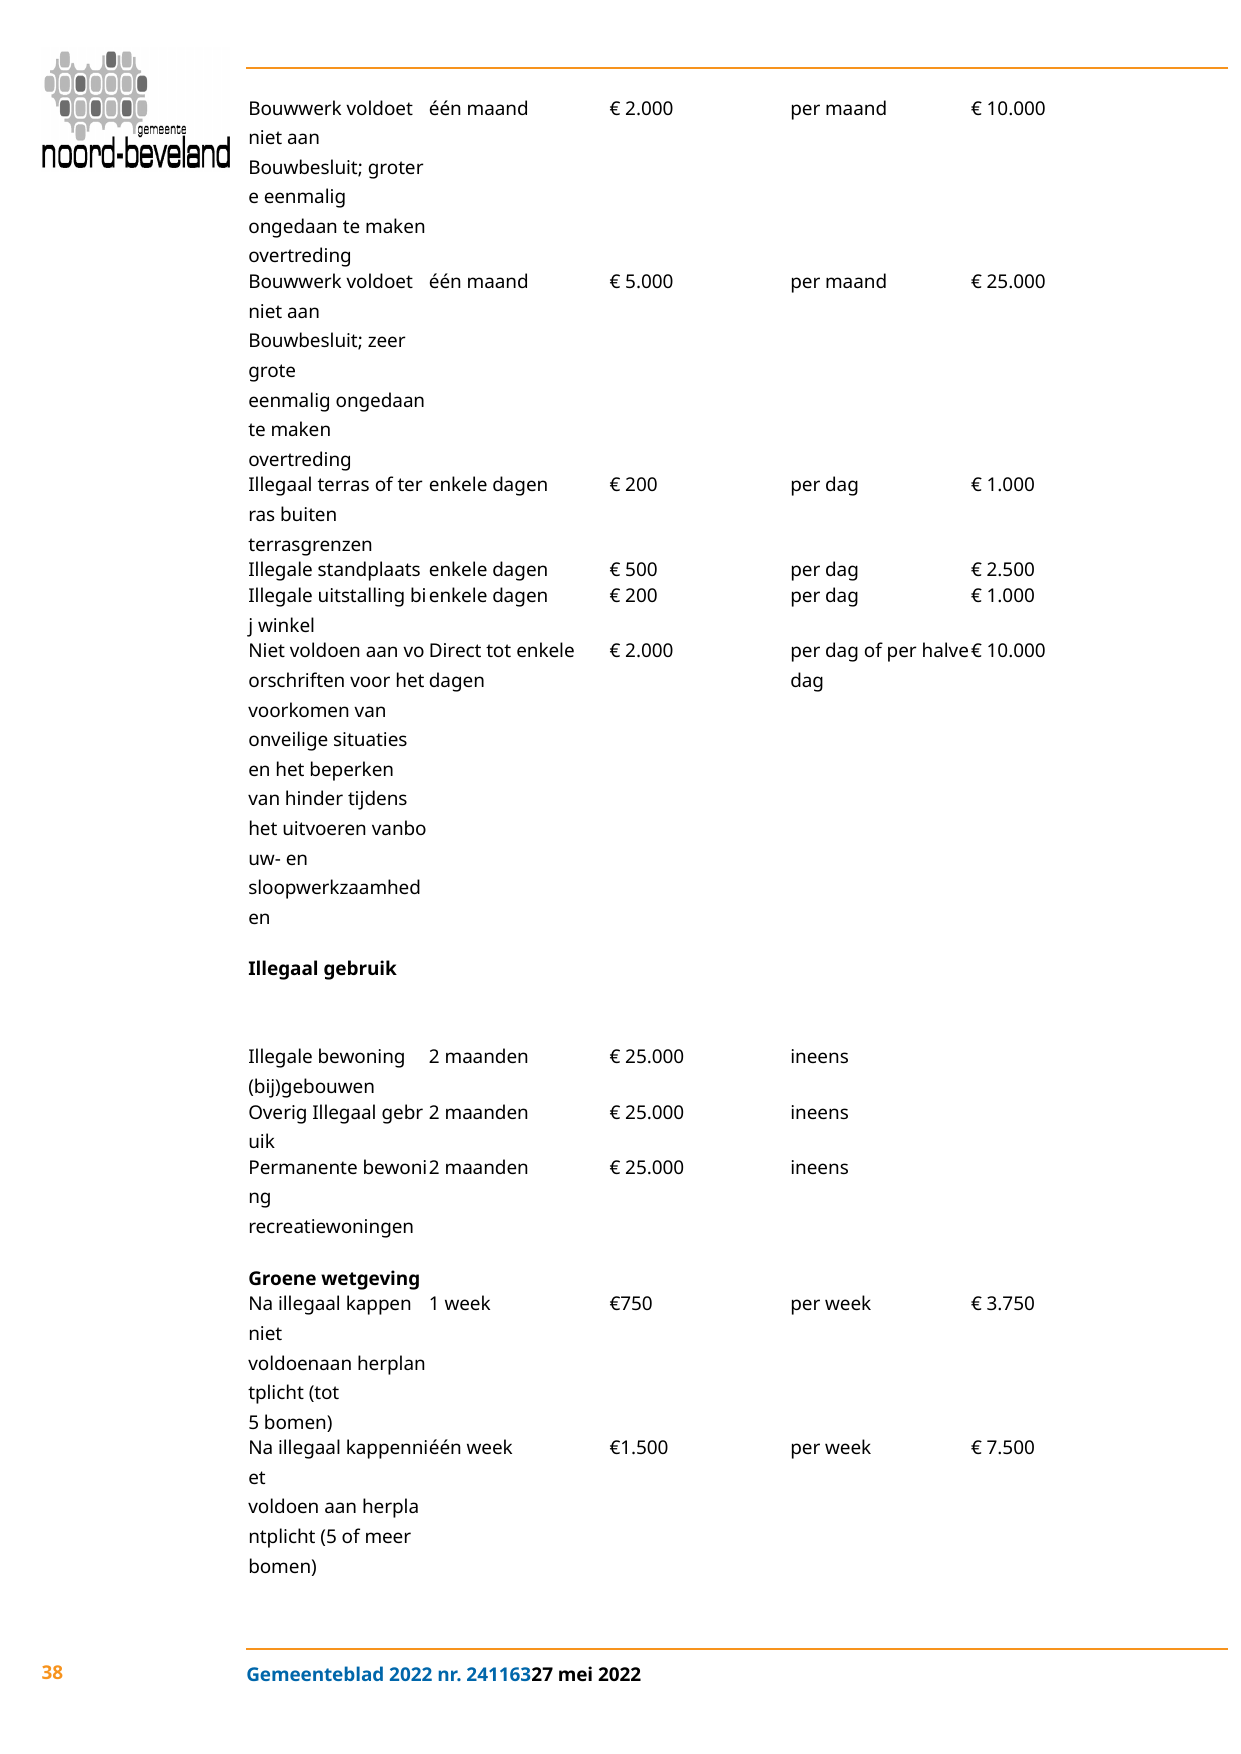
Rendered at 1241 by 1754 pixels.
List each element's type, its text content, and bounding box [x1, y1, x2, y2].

table_cell [971, 1239, 1152, 1265]
table_cell Groene wetgeving [248, 1265, 429, 1291]
table_cell € 3.750 [971, 1291, 1152, 1434]
table_cell Illegale uitstalling bij winkel [248, 582, 429, 638]
table_cell [609, 1265, 790, 1291]
table_header € 25.000 [609, 1044, 790, 1099]
table_cell enkele dagen [429, 557, 609, 582]
table_cell € 25.000 [609, 1154, 790, 1239]
table_cell per dag of per halve dag [790, 638, 971, 929]
table_cell ineens [790, 1154, 971, 1239]
table_cell Illegaal gebruik [248, 955, 429, 981]
table_cell Niet voldoen aan voorschriften voor het voorkomen van onveilige situaties en het beperken van hinder tijdens het uitvoeren vanbouw- en sloopwerkzaamheden [248, 638, 429, 929]
table_cell één maand [429, 269, 609, 472]
table_cell € 500 [609, 557, 790, 582]
table_cell per week [790, 1291, 971, 1434]
table_cell [248, 930, 429, 955]
table_header [971, 1044, 1152, 1099]
table_cell € 25.000 [971, 269, 1152, 472]
table_cell [609, 930, 790, 955]
table_cell [971, 1265, 1152, 1291]
picture [41, 47, 231, 172]
table_cell [790, 1579, 971, 1604]
table_header 2 maanden [429, 1044, 609, 1099]
table_header Illegale bewoning (bij)gebouwen [248, 1044, 429, 1099]
table_cell ineens [790, 1099, 971, 1154]
table_cell €750 [609, 1291, 790, 1434]
table_cell Direct tot enkele dagen [429, 638, 609, 929]
table_cell 2 maanden [429, 1154, 609, 1239]
table_cell Illegale standplaats [248, 557, 429, 582]
table_cell per dag [790, 472, 971, 557]
table_cell € 1.000 [971, 582, 1152, 638]
table_cell enkele dagen [429, 472, 609, 557]
table_cell [248, 1239, 429, 1265]
table_cell Na illegaal kappen niet voldoenaan herplantplicht (tot 5 bomen) [248, 1291, 429, 1434]
table_cell Na illegaal kappenniet voldoen aan herplantplicht (5 of meer bomen) [248, 1435, 429, 1579]
table_cell € 200 [609, 472, 790, 557]
table_cell [609, 1579, 790, 1604]
table_cell [971, 930, 1152, 955]
table_header ineens [790, 1044, 971, 1099]
table_cell [790, 930, 971, 955]
table_cell één week [429, 1435, 609, 1579]
table_cell € 1.000 [971, 472, 1152, 557]
table_cell per maand [790, 95, 971, 268]
table_cell € 200 [609, 582, 790, 638]
table_cell per dag [790, 582, 971, 638]
table_cell € 2.000 [609, 638, 790, 929]
table_cell per week [790, 1435, 971, 1579]
table_cell enkele dagen [429, 582, 609, 638]
table_cell [429, 930, 609, 955]
table_cell 1 week [429, 1291, 609, 1434]
table_cell [971, 1579, 1152, 1604]
table_cell Bouwwerk voldoet niet aan Bouwbesluit; grotere eenmalig ongedaan te maken overtreding [248, 95, 429, 268]
table_cell één maand [429, 95, 609, 268]
table_cell € 2.000 [609, 95, 790, 268]
table_cell € 10.000 [971, 95, 1152, 268]
table_cell [429, 1239, 609, 1265]
table_cell [790, 1265, 971, 1291]
table_cell [429, 1265, 609, 1291]
table_cell [609, 955, 790, 981]
table_cell [429, 955, 609, 981]
table_cell [971, 1099, 1152, 1154]
table_cell € 10.000 [971, 638, 1152, 929]
table_cell [971, 1154, 1152, 1239]
table_cell € 7.500 [971, 1435, 1152, 1579]
table_cell Overig Illegaal gebruik [248, 1099, 429, 1154]
table_cell Illegaal terras of terras buiten terrasgrenzen [248, 472, 429, 557]
table_cell per dag [790, 557, 971, 582]
table_cell Bouwwerk voldoet niet aan Bouwbesluit; zeer grote eenmalig ongedaan te maken overtreding [248, 269, 429, 472]
table_cell [248, 1579, 429, 1604]
table_cell € 25.000 [609, 1099, 790, 1154]
table_cell [790, 1239, 971, 1265]
table_cell Permanente bewoning recreatiewoningen [248, 1154, 429, 1239]
table_cell € 2.500 [971, 557, 1152, 582]
table_cell [971, 955, 1152, 981]
table_cell 2 maanden [429, 1099, 609, 1154]
table_cell per maand [790, 269, 971, 472]
table_cell [609, 1239, 790, 1265]
table_cell €1.500 [609, 1435, 790, 1579]
table_cell [429, 1579, 609, 1604]
table_cell [790, 955, 971, 981]
table_cell € 5.000 [609, 269, 790, 472]
